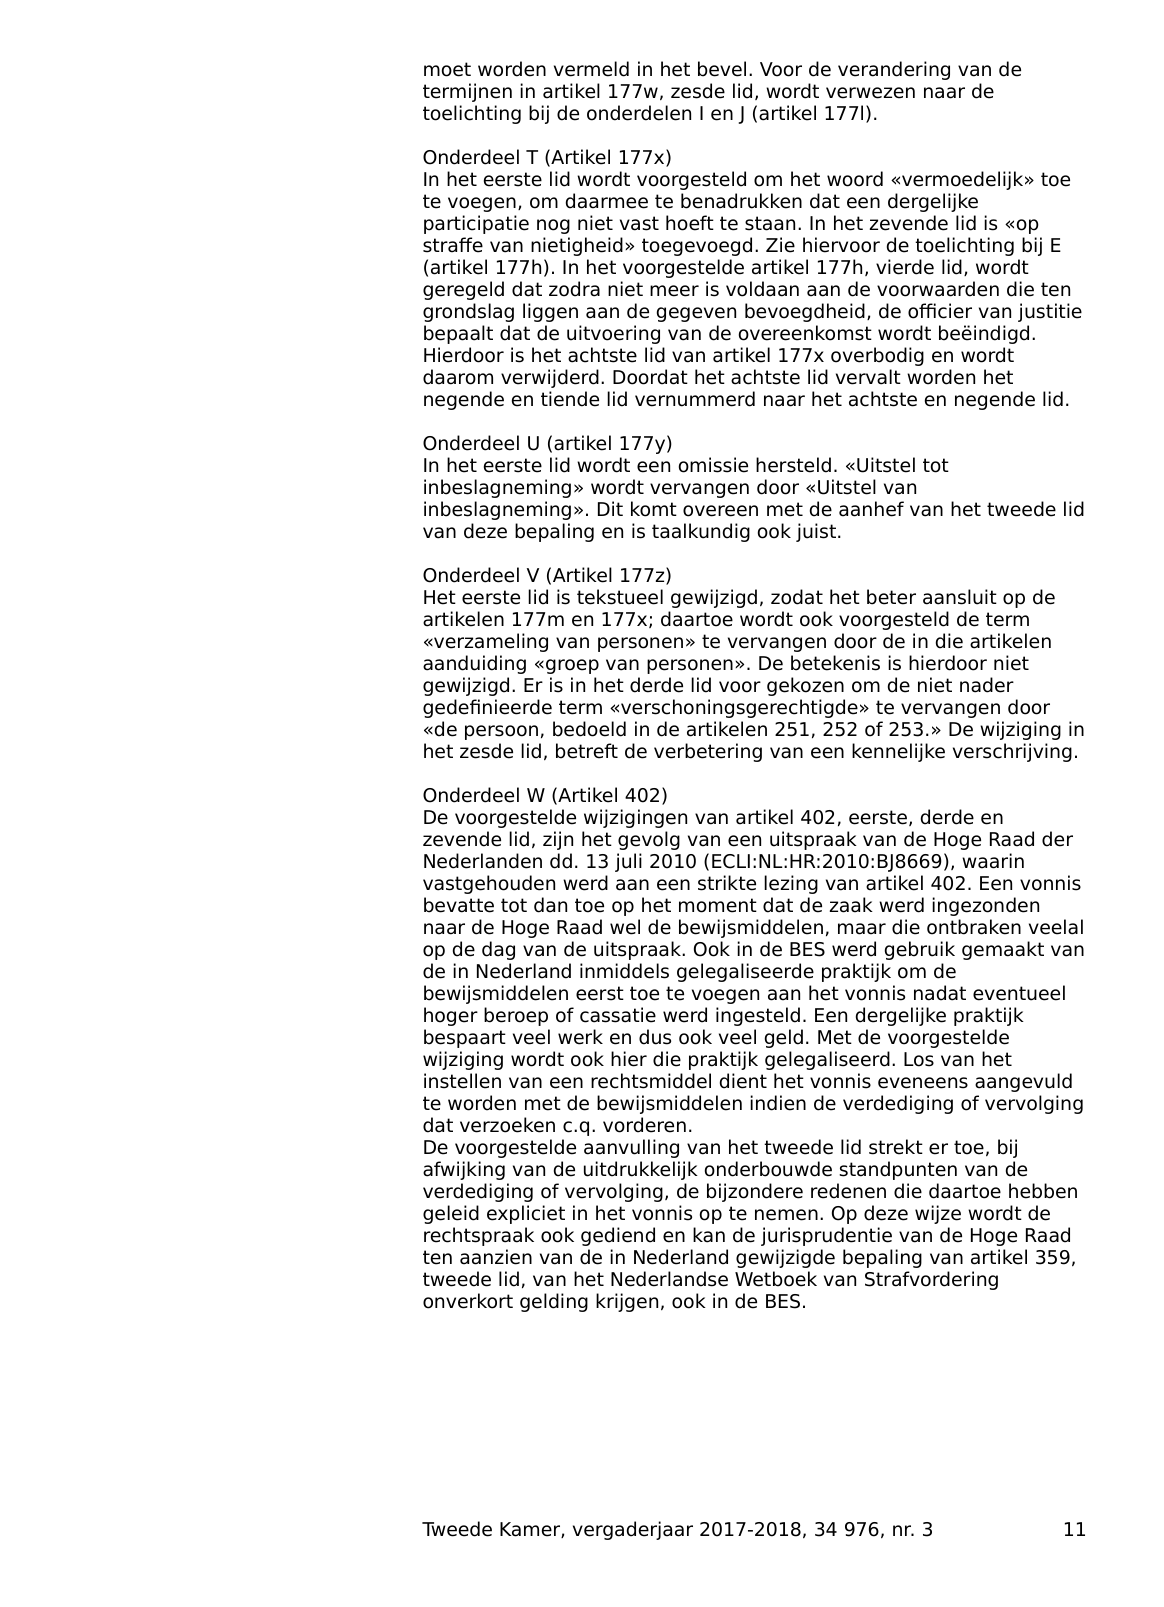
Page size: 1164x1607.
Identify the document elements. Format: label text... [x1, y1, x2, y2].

text Het eerste lid is tekstueel gewijzigd, zodat het beter aansluit op de artikelen 177m en 177x; daartoe wordt ook voorgesteld de term «verzameling van personen» te vervangen door de in die artikelen aanduiding «groep van personen». De betekenis is hierdoor niet gewijzigd. Er is in het derde lid voor gekozen om de niet nader gedefinieerde term «verschoningsgerechtigde» te vervangen door «de persoon, bedoeld in de artikelen 251, 252 of 253.» De wijziging in het zesde lid, betreft de verbetering van een kennelijke verschrijving. [422, 587, 1087, 763]
text In het eerste lid wordt een omissie hersteld. «Uitstel tot inbeslagneming» wordt vervangen door «Uitstel van inbeslagneming». Dit komt overeen met de aanhef van het tweede lid van deze bepaling en is taalkundig ook juist. [422, 455, 1087, 543]
text Onderdeel W (Artikel 402) [422, 785, 1087, 807]
text moet worden vermeld in het bevel. Voor de verandering van de termijnen in artikel 177w, zesde lid, wordt verwezen naar de toelichting bij de onderdelen I en J (artikel 177l). [422, 59, 1087, 125]
text Onderdeel U (artikel 177y) [422, 433, 1087, 455]
text Onderdeel V (Artikel 177z) [422, 565, 1087, 587]
text De voorgestelde aanvulling van het tweede lid strekt er toe, bij afwijking van de uitdrukkelijk onderbouwde standpunten van de verdediging of vervolging, de bijzondere redenen die daartoe hebben geleid expliciet in het vonnis op te nemen. Op deze wijze wordt de rechtspraak ook gediend en kan de jurisprudentie van de Hoge Raad ten aanzien van de in Nederland gewijzigde bepaling van artikel 359, tweede lid, van het Nederlandse Wetboek van Strafvordering onverkort gelding krijgen, ook in de BES. [422, 1137, 1087, 1313]
text In het eerste lid wordt voorgesteld om het woord «vermoedelijk» toe te voegen, om daarmee te benadrukken dat een dergelijke participatie nog niet vast hoeft te staan. In het zevende lid is «op straffe van nietigheid» toegevoegd. Zie hiervoor de toelichting bij E (artikel 177h). In het voorgestelde artikel 177h, vierde lid, wordt geregeld dat zodra niet meer is voldaan aan de voorwaarden die ten grondslag liggen aan de gegeven bevoegdheid, de officier van justitie bepaalt dat de uitvoering van de overeenkomst wordt beëindigd. Hierdoor is het achtste lid van artikel 177x overbodig en wordt daarom verwijderd. Doordat het achtste lid vervalt worden het negende en tiende lid vernummerd naar het achtste en negende lid. [422, 169, 1087, 411]
text Onderdeel T (Artikel 177x) [422, 147, 1087, 169]
text De voorgestelde wijzigingen van artikel 402, eerste, derde en zevende lid, zijn het gevolg van een uitspraak van de Hoge Raad der Nederlanden dd. 13 juli 2010 (ECLI:NL:HR:2010:BJ8669), waarin vastgehouden werd aan een strikte lezing van artikel 402. Een vonnis bevatte tot dan toe op het moment dat de zaak werd ingezonden naar de Hoge Raad wel de bewijsmiddelen, maar die ontbraken veelal op de dag van de uitspraak. Ook in de BES werd gebruik gemaakt van de in Nederland inmiddels gelegaliseerde praktijk om de bewijsmiddelen eerst toe te voegen aan het vonnis nadat eventueel hoger beroep of cassatie werd ingesteld. Een dergelijke praktijk bespaart veel werk en dus ook veel geld. Met de voorgestelde wijziging wordt ook hier die praktijk gelegaliseerd. Los van het instellen van een rechtsmiddel dient het vonnis eveneens aangevuld te worden met de bewijsmiddelen indien de verdediging of vervolging dat verzoeken c.q. vorderen. [422, 807, 1087, 1137]
